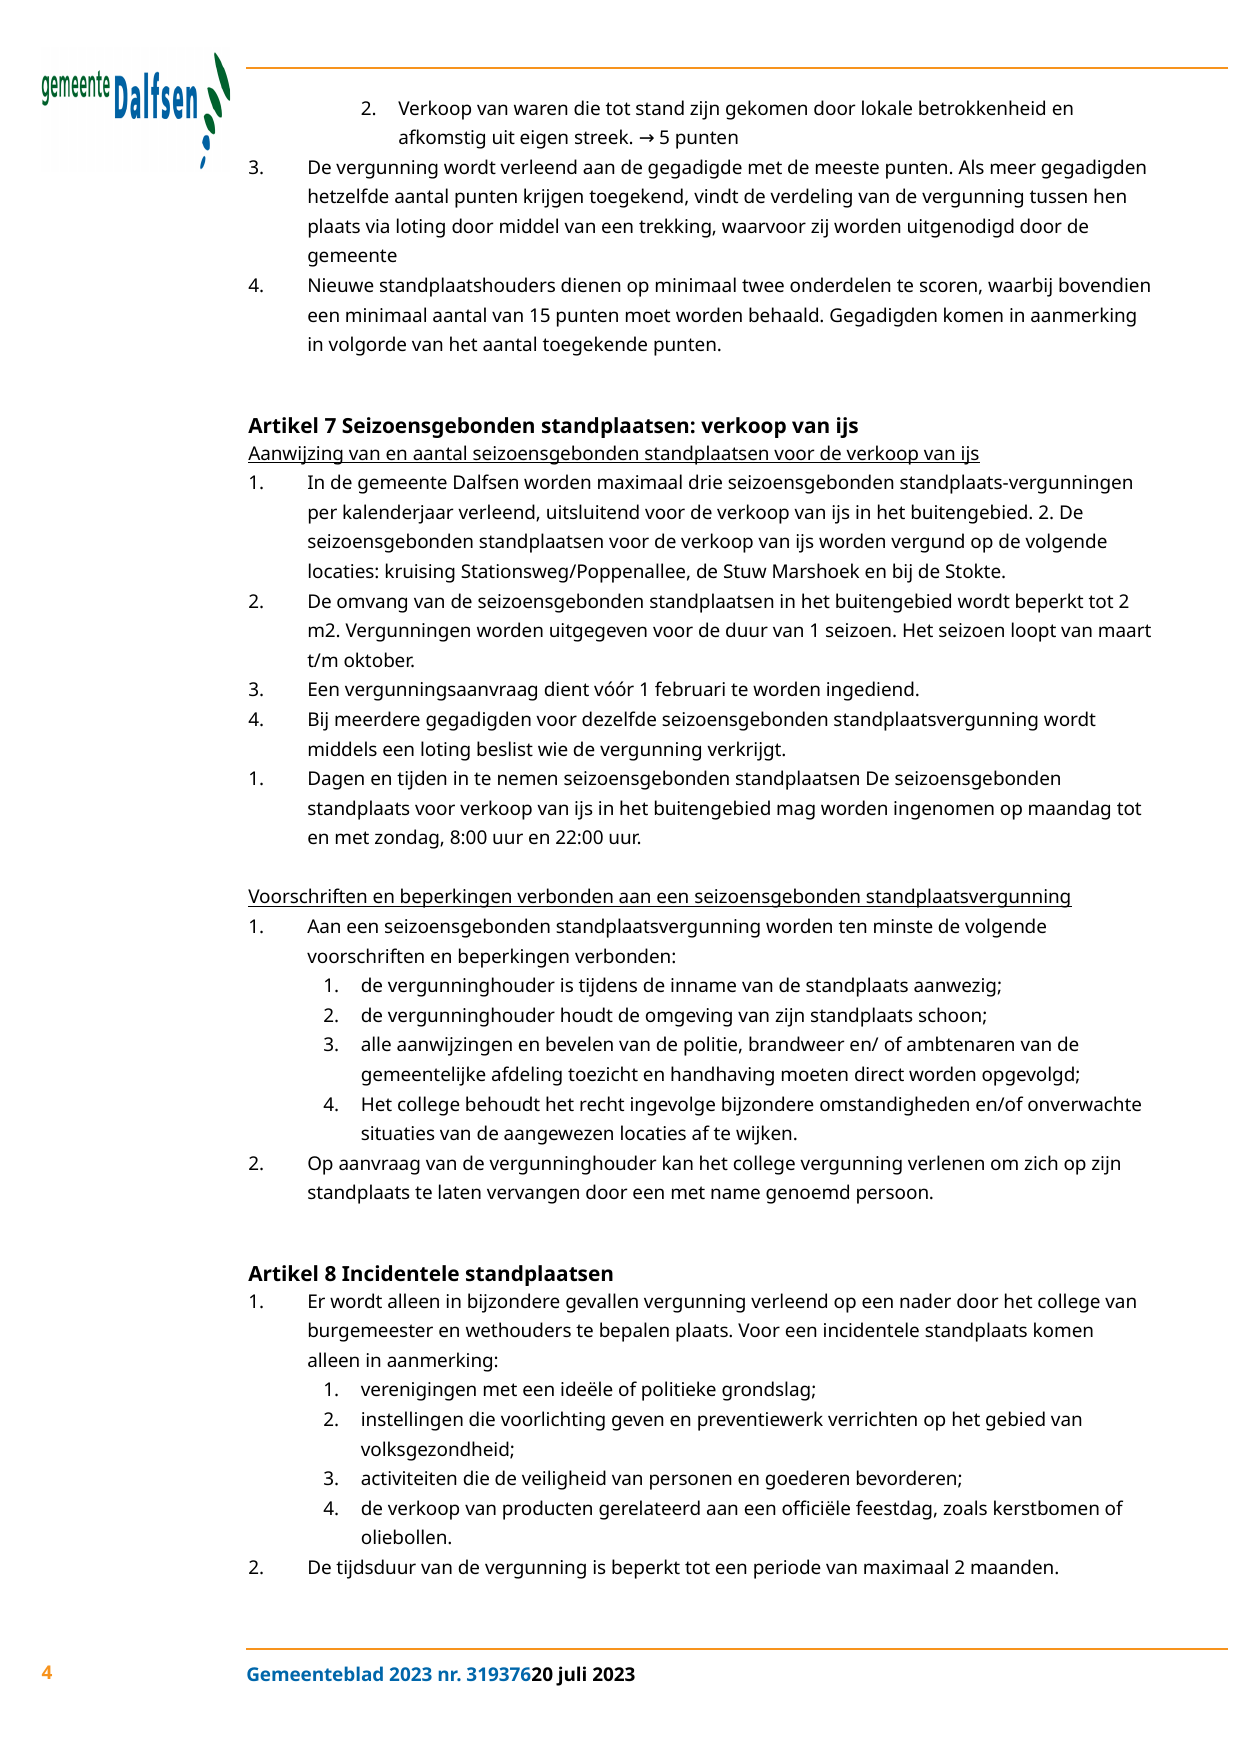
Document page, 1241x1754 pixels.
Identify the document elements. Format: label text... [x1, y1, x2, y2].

list de vergunninghouder is tijdens de inname van de standplaats aanwezig; [323, 972, 1152, 998]
list De vergunning wordt verleend aan de gegadigde met de meeste punten. Als meer gegadigden hetzelfde aantal punten krijgen toegekend, vindt de verdeling van de vergunning tussen hen plaats via loting door middel van een trekking, waarvoor zij worden uitgenodigd door de gemeente [248, 154, 1152, 268]
text Artikel 8 Incidentele standplaatsen [248, 1259, 1152, 1288]
list Aan een seizoensgebonden standplaatsvergunning worden ten minste de volgende voorschriften en beperkingen verbonden: [248, 913, 1152, 968]
list De omvang van de seizoensgebonden standplaatsen in het buitengebied wordt beperkt tot 2 m2. Vergunningen worden uitgegeven voor de duur van 1 seizoen. Het seizoen loopt van maart t/m oktober. [248, 588, 1152, 673]
text Artikel 7 Seizoensgebonden standplaatsen: verkoop van ijs [248, 411, 1152, 440]
list de verkoop van producten gerelateerd aan een officiële feestdag, zoals kerstbomen of oliebollen. [323, 1495, 1152, 1550]
picture [41, 47, 231, 172]
list In de gemeente Dalfsen worden maximaal drie seizoensgebonden standplaats-vergunningen per kalenderjaar verleend, uitsluitend voor de verkoop van ijs in het buitengebied. 2. De seizoensgebonden standplaatsen voor de verkoop van ijs worden vergund op de volgende locaties: kruising Stationsweg/Poppenallee, de Stuw Marshoek en bij de Stokte. [248, 469, 1152, 584]
list alle aanwijzingen en bevelen van de politie, brandweer en/ of ambtenaren van de gemeentelijke afdeling toezicht en handhaving moeten direct worden opgevolgd; [323, 1032, 1152, 1087]
list Dagen en tijden in te nemen seizoensgebonden standplaatsen De seizoensgebonden standplaats voor verkoop van ijs in het buitengebied mag worden ingenomen op maandag tot en met zondag, 8:00 uur en 22:00 uur. [248, 765, 1152, 850]
list Het college behoudt het recht ingevolge bijzondere omstandigheden en/of onverwachte situaties van de aangewezen locaties af te wijken. [323, 1091, 1152, 1146]
list Bij meerdere gegadigden voor dezelfde seizoensgebonden standplaatsvergunning wordt middels een loting beslist wie de vergunning verkrijgt. [248, 706, 1152, 761]
list Een vergunningsaanvraag dient vóór 1 februari te worden ingediend. [248, 677, 1152, 702]
list de vergunninghouder houdt de omgeving van zijn standplaats schoon; [323, 1002, 1152, 1028]
list Op aanvraag van de vergunninghouder kan het college vergunning verlenen om zich op zijn standplaats te laten vervangen door een met name genoemd persoon. [248, 1150, 1152, 1205]
list verenigingen met een ideële of politieke grondslag; [323, 1377, 1152, 1402]
list Er wordt alleen in bijzondere gevallen vergunning verleend op een nader door het college van burgemeester en wethouders te bepalen plaats. Voor een incidentele standplaats komen alleen in aanmerking: [248, 1288, 1152, 1373]
list Verkoop van waren die tot stand zijn gekomen door lokale betrokkenheid en afkomstig uit eigen streek. → 5 punten [361, 95, 1152, 150]
list instellingen die voorlichting geven en preventiewerk verrichten op het gebied van volksgezondheid; [323, 1406, 1152, 1462]
text Voorschriften en beperkingen verbonden aan een seizoensgebonden standplaatsvergunning [248, 884, 1152, 909]
list De tijdsduur van de vergunning is beperkt tot een periode van maximaal 2 maanden. [248, 1554, 1152, 1580]
text Aanwijzing van en aantal seizoensgebonden standplaatsen voor de verkoop van ijs [248, 440, 1152, 466]
list Nieuwe standplaatshouders dienen op minimaal twee onderdelen te scoren, waarbij bovendien een minimaal aantal van 15 punten moet worden behaald. Gegadigden komen in aanmerking in volgorde van het aantal toegekende punten. [248, 272, 1152, 357]
list activiteiten die de veiligheid van personen en goederen bevorderen; [323, 1465, 1152, 1491]
